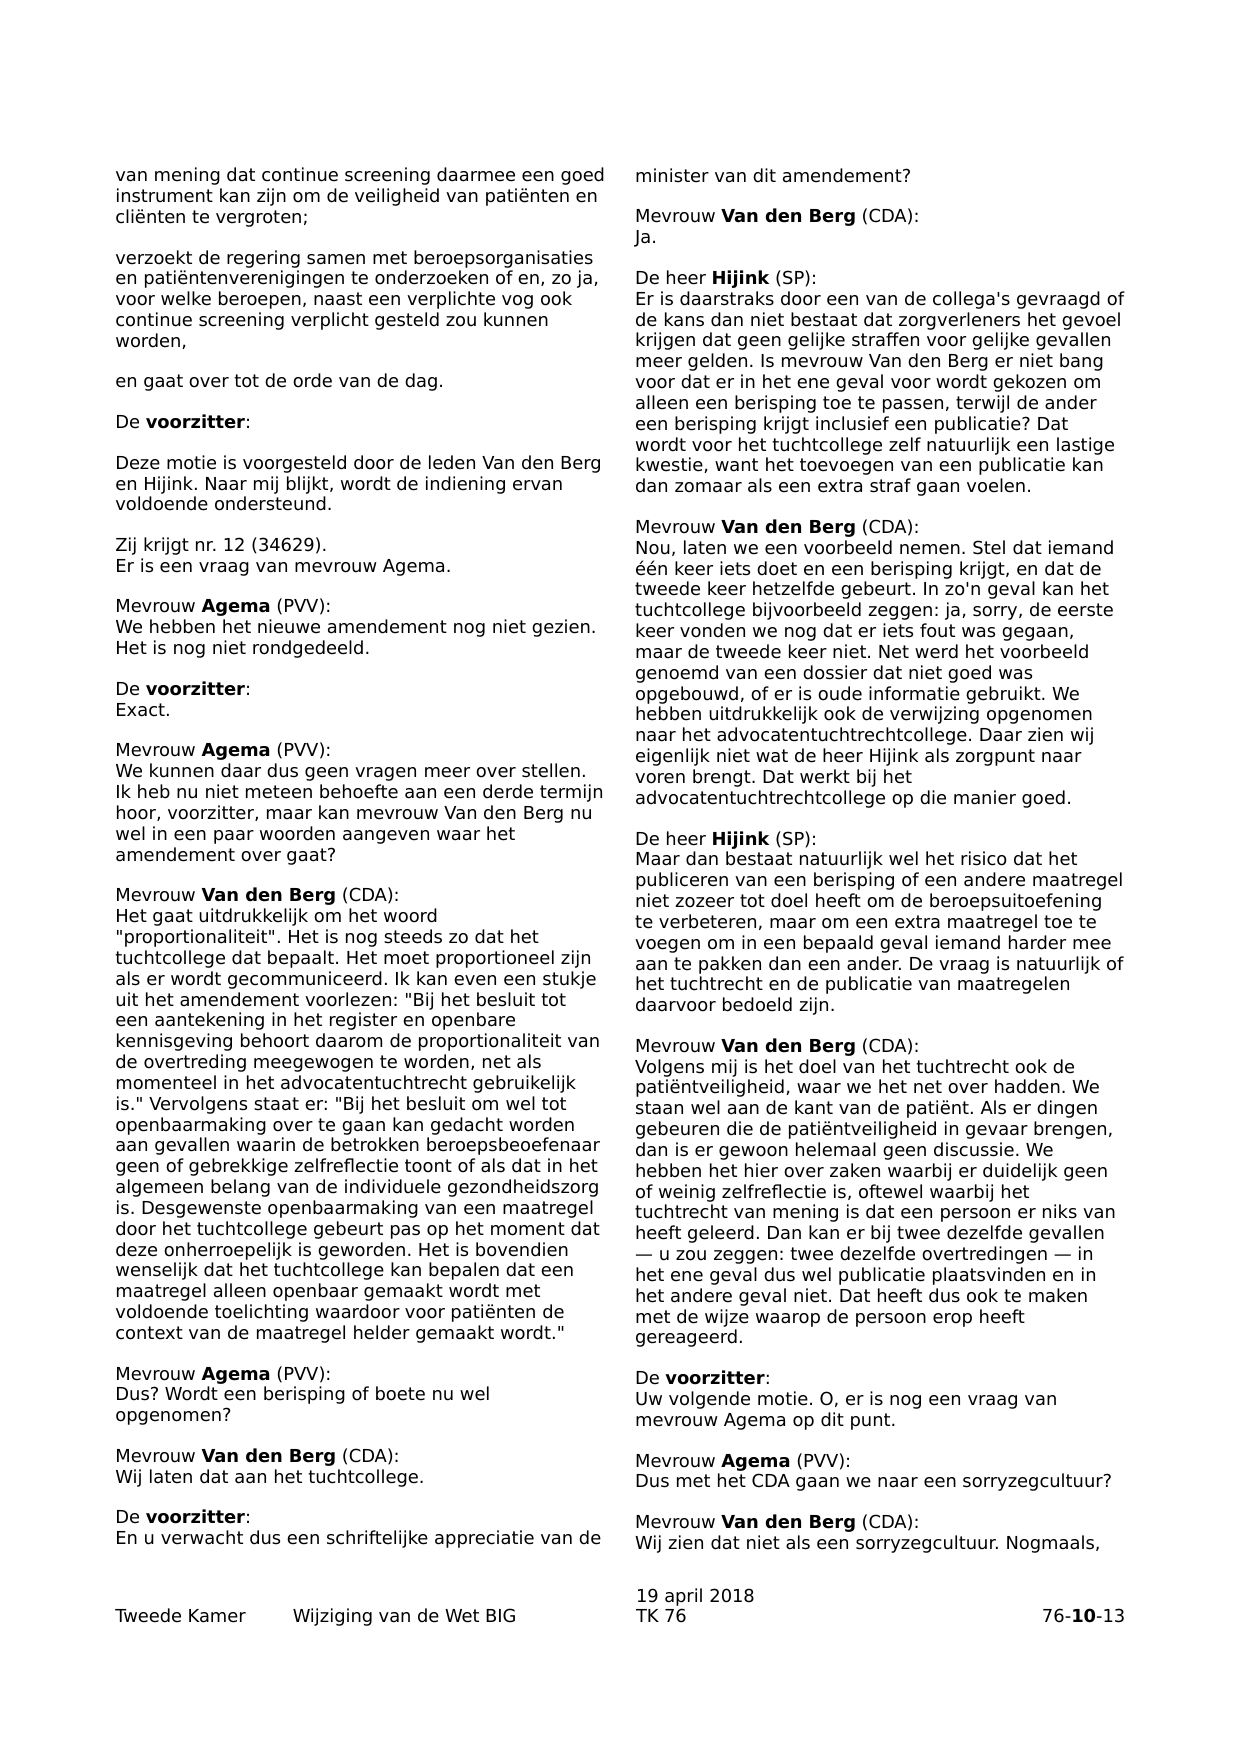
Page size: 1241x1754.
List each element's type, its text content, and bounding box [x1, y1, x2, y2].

text Maar dan bestaat natuurlijk wel het risico dat het publiceren van een berisping of een andere maatregel niet zozeer tot doel heeft om de beroepsuitoefening te verbeteren, maar om een extra maatregel toe te voegen om in een bepaald geval iemand harder mee aan te pakken dan een ander. De vraag is natuurlijk of het tuchtrecht en de publicatie van maatregelen daarvoor bedoeld zijn. [635, 849, 1125, 1016]
text van mening dat continue screening daarmee een goed instrument kan zijn om de veiligheid van patiënten en cliënten te vergroten; [115, 165, 605, 227]
text Ja. [635, 227, 1125, 248]
text Uw volgende motie. O, er is nog een vraag van mevrouw Agema op dit punt. [635, 1389, 1125, 1431]
text Het gaat uitdrukkelijk om het woord "proportionaliteit". Het is nog steeds zo dat het tuchtcollege dat bepaalt. Het moet proportioneel zijn als er wordt gecommuniceerd. Ik kan even een stukje uit het amendement voorlezen: "Bij het besluit tot een aantekening in het register en openbare kennisgeving behoort daarom de proportionaliteit van de overtreding meegewogen te worden, net als momenteel in het advocatentuchtrecht gebruikelijk is." Vervolgens staat er: "Bij het besluit om wel tot openbaarmaking over te gaan kan gedacht worden aan gevallen waarin de betrokken beroepsbeoefenaar geen of gebrekkige zelfreflectie toont of als dat in het algemeen belang van de individuele gezondheidszorg is. Desgewenste openbaarmaking van een maatregel door het tuchtcollege gebeurt pas op het moment dat deze onherroepelijk is geworden. Het is bovendien wenselijk dat het tuchtcollege kan bepalen dat een maatregel alleen openbaar gemaakt wordt met voldoende toelichting waardoor voor patiënten de context van de maatregel helder gemaakt wordt." [115, 906, 605, 1343]
text Mevrouw Van den Berg (CDA): [635, 517, 1125, 537]
text Mevrouw Agema (PVV): [635, 1451, 1125, 1471]
text De voorzitter: [635, 1368, 1125, 1389]
text Exact. [115, 699, 605, 720]
text Mevrouw Van den Berg (CDA): [635, 1036, 1125, 1056]
text De voorzitter: [115, 1507, 605, 1528]
text verzoekt de regering samen met beroepsorganisaties en patiëntenverenigingen te onderzoeken of en, zo ja, voor welke beroepen, naast een verplichte vog ook continue screening verplicht gesteld zou kunnen worden, [115, 247, 605, 351]
text Mevrouw Van den Berg (CDA): [635, 206, 1125, 227]
text Mevrouw Agema (PVV): [115, 596, 605, 617]
text Mevrouw Agema (PVV): [115, 740, 605, 761]
text Deze motie is voorgesteld door de leden Van den Berg en Hijink. Naar mij blijkt, wordt de indiening ervan voldoende ondersteund. [115, 453, 605, 515]
text Wij zien dat niet als een sorryzegcultuur. Nogmaals, [635, 1533, 1125, 1554]
text Er is een vraag van mevrouw Agema. [115, 556, 605, 576]
text Mevrouw Van den Berg (CDA): [635, 1512, 1125, 1533]
text De voorzitter: [115, 679, 605, 699]
text Dus met het CDA gaan we naar een sorryzegcultuur? [635, 1471, 1125, 1492]
text Dus? Wordt een berisping of boete nu wel opgenomen? [115, 1384, 605, 1426]
text Nou, laten we een voorbeeld nemen. Stel dat iemand één keer iets doet en een berisping krijgt, en dat de tweede keer hetzelfde gebeurt. In zo'n geval kan het tuchtcollege bijvoorbeeld zeggen: ja, sorry, de eerste keer vonden we nog dat er iets fout was gegaan, maar de tweede keer niet. Net werd het voorbeeld genoemd van een dossier dat niet goed was opgebouwd, of er is oude informatie gebruikt. We hebben uitdrukkelijk ook de verwijzing opgenomen naar het advocatentuchtrechtcollege. Daar zien wij eigenlijk niet wat de heer Hijink als zorgpunt naar voren brengt. Dat werkt bij het advocatentuchtrechtcollege op die manier goed. [635, 537, 1125, 808]
text Mevrouw Van den Berg (CDA): [115, 885, 605, 906]
text Er is daarstraks door een van de collega's gevraagd of de kans dan niet bestaat dat zorgverleners het gevoel krijgen dat geen gelijke straffen voor gelijke gevallen meer gelden. Is mevrouw Van den Berg er niet bang voor dat er in het ene geval voor wordt gekozen om alleen een berisping toe te passen, terwijl de ander een berisping krijgt inclusief een publicatie? Dat wordt voor het tuchtcollege zelf natuurlijk een lastige kwestie, want het toevoegen van een publicatie kan dan zomaar als een extra straf gaan voelen. [635, 288, 1125, 497]
text De voorzitter: [115, 412, 605, 433]
text We kunnen daar dus geen vragen meer over stellen. Ik heb nu niet meteen behoefte aan een derde termijn hoor, voorzitter, maar kan mevrouw Van den Berg nu wel in een paar woorden aangeven waar het amendement over gaat? [115, 761, 605, 865]
text Mevrouw Van den Berg (CDA): [115, 1446, 605, 1467]
text We hebben het nieuwe amendement nog niet gezien. Het is nog niet rondgedeeld. [115, 617, 605, 659]
text Zij krijgt nr. 12 (34629). [115, 535, 605, 556]
text en gaat over tot de orde van de dag. [115, 371, 605, 392]
text De heer Hijink (SP): [635, 268, 1125, 288]
text minister van dit amendement? [635, 165, 1125, 186]
text Mevrouw Agema (PVV): [115, 1363, 605, 1384]
text Volgens mij is het doel van het tuchtrecht ook de patiëntveiligheid, waar we het net over hadden. We staan wel aan de kant van de patiënt. Als er dingen gebeuren die de patiëntveiligheid in gevaar brengen, dan is er gewoon helemaal geen discussie. We hebben het hier over zaken waarbij er duidelijk geen of weinig zelfreflectie is, oftewel waarbij het tuchtrecht van mening is dat een persoon er niks van heeft geleerd. Dan kan er bij twee dezelfde gevallen — u zou zeggen: twee dezelfde overtredingen — in het ene geval dus wel publicatie plaatsvinden en in het andere geval niet. Dat heeft dus ook te maken met de wijze waarop de persoon erop heeft gereageerd. [635, 1056, 1125, 1348]
text De heer Hijink (SP): [635, 828, 1125, 849]
text Wij laten dat aan het tuchtcollege. [115, 1467, 605, 1487]
text En u verwacht dus een schriftelijke appreciatie van de [115, 1528, 605, 1549]
